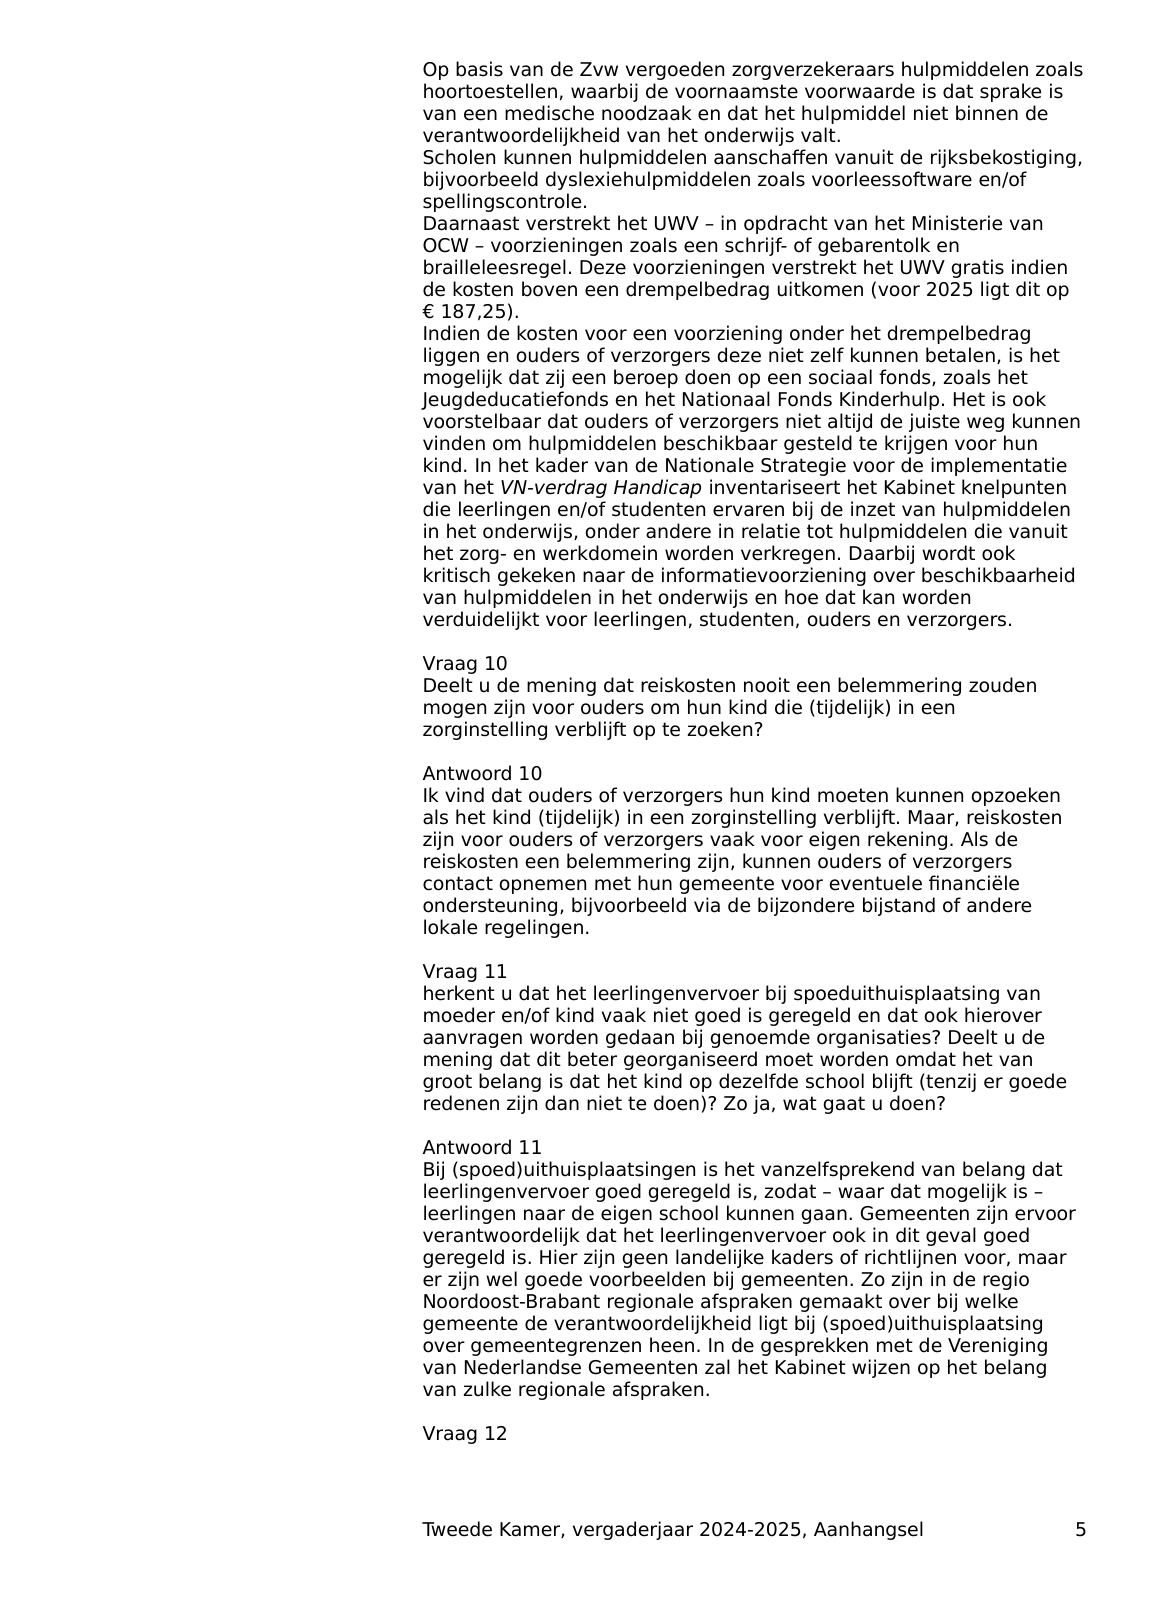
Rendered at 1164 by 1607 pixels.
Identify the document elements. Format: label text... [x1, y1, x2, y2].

text Indien de kosten voor een voorziening onder het drempelbedrag liggen en ouders of verzorgers deze niet zelf kunnen betalen, is het mogelijk dat zij een beroep doen op een sociaal fonds, zoals het Jeugdeducatiefonds en het Nationaal Fonds Kinderhulp. Het is ook voorstelbaar dat ouders of verzorgers niet altijd de juiste weg kunnen vinden om hulpmiddelen beschikbaar gesteld te krijgen voor hun kind. In het kader van de Nationale Strategie voor de implementatie van het VN-verdrag Handicap inventariseert het Kabinet knelpunten die leerlingen en/of studenten ervaren bij de inzet van hulpmiddelen in het onderwijs, onder andere in relatie tot hulpmiddelen die vanuit het zorg- en werkdomein worden verkregen. Daarbij wordt ook kritisch gekeken naar de informatievoorziening over beschikbaarheid van hulpmiddelen in het onderwijs en hoe dat kan worden verduidelijkt voor leerlingen, studenten, ouders en verzorgers. [422, 323, 1087, 631]
text Scholen kunnen hulpmiddelen aanschaffen vanuit de rijksbekostiging, bijvoorbeeld dyslexiehulpmiddelen zoals voorleessoftware en/of spellingscontrole. [422, 147, 1087, 213]
text Daarnaast verstrekt het UWV – in opdracht van het Ministerie van OCW – voorzieningen zoals een schrijf- of gebarentolk en brailleleesregel. Deze voorzieningen verstrekt het UWV gratis indien de kosten boven een drempelbedrag uitkomen (voor 2025 ligt dit op € 187,25). [422, 213, 1087, 323]
text Antwoord 11 [422, 1137, 1087, 1159]
text Vraag 10 [422, 653, 1087, 675]
text Vraag 11 [422, 961, 1087, 983]
text Antwoord 10 [422, 763, 1087, 785]
text Bij (spoed)uithuisplaatsingen is het vanzelfsprekend van belang dat leerlingenvervoer goed geregeld is, zodat – waar dat mogelijk is – leerlingen naar de eigen school kunnen gaan. Gemeenten zijn ervoor verantwoordelijk dat het leerlingenvervoer ook in dit geval goed geregeld is. Hier zijn geen landelijke kaders of richtlijnen voor, maar er zijn wel goede voorbeelden bij gemeenten. Zo zijn in de regio Noordoost-Brabant regionale afspraken gemaakt over bij welke gemeente de verantwoordelijkheid ligt bij (spoed)uithuisplaatsing over gemeentegrenzen heen. In de gesprekken met de Vereniging van Nederlandse Gemeenten zal het Kabinet wijzen op het belang van zulke regionale afspraken. [422, 1159, 1087, 1401]
text Vraag 12 [422, 1423, 1087, 1445]
text Ik vind dat ouders of verzorgers hun kind moeten kunnen opzoeken als het kind (tijdelijk) in een zorginstelling verblijft. Maar, reiskosten zijn voor ouders of verzorgers vaak voor eigen rekening. Als de reiskosten een belemmering zijn, kunnen ouders of verzorgers contact opnemen met hun gemeente voor eventuele financiële ondersteuning, bijvoorbeeld via de bijzondere bijstand of andere lokale regelingen. [422, 785, 1087, 939]
text Op basis van de Zvw vergoeden zorgverzekeraars hulpmiddelen zoals hoortoestellen, waarbij de voornaamste voorwaarde is dat sprake is van een medische noodzaak en dat het hulpmiddel niet binnen de verantwoordelijkheid van het onderwijs valt. [422, 59, 1087, 147]
text Deelt u de mening dat reiskosten nooit een belemmering zouden mogen zijn voor ouders om hun kind die (tijdelijk) in een zorginstelling verblijft op te zoeken? [422, 675, 1087, 741]
text herkent u dat het leerlingenvervoer bij spoeduithuisplaatsing van moeder en/of kind vaak niet goed is geregeld en dat ook hierover aanvragen worden gedaan bij genoemde organisaties? Deelt u de mening dat dit beter georganiseerd moet worden omdat het van groot belang is dat het kind op dezelfde school blijft (tenzij er goede redenen zijn dan niet te doen)? Zo ja, wat gaat u doen? [422, 983, 1087, 1115]
